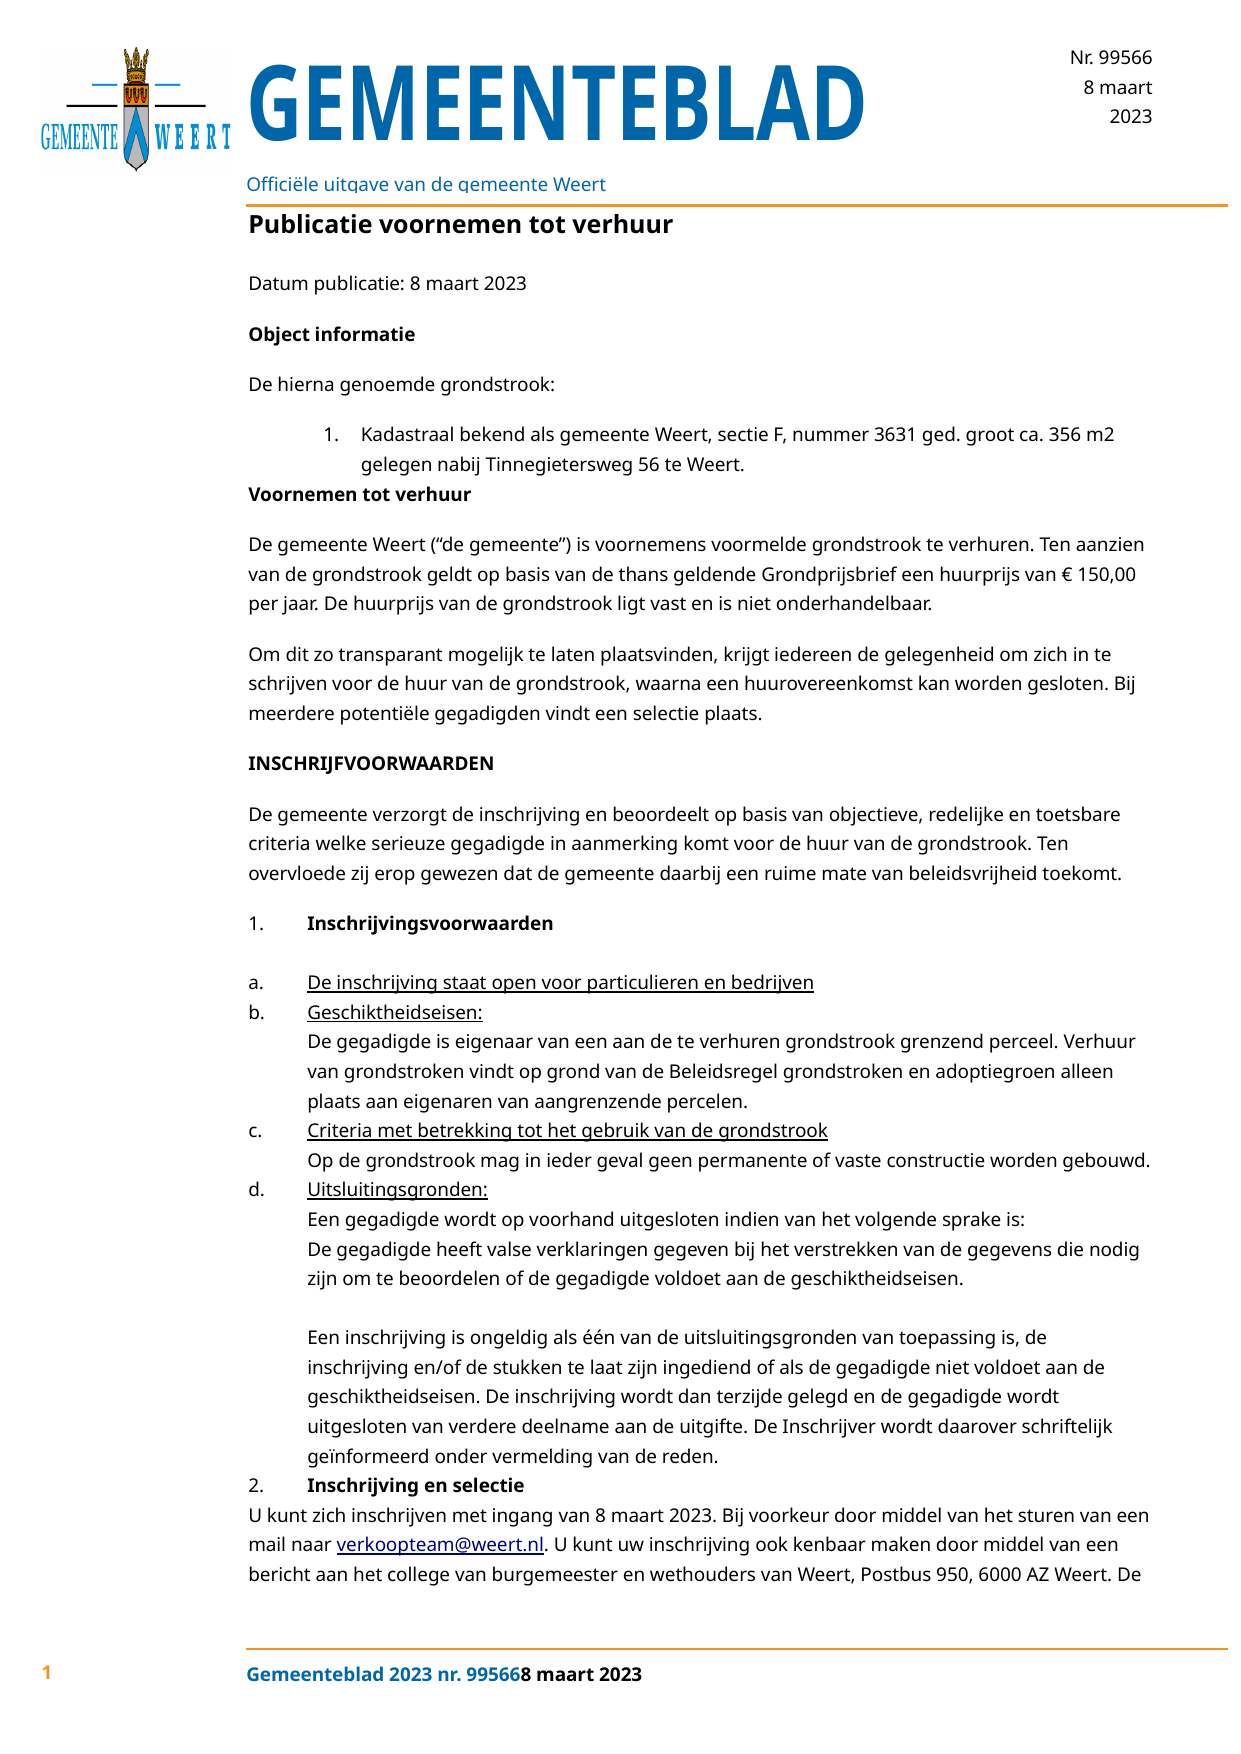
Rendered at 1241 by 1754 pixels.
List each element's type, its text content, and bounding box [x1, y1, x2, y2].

text INSCHRIJFVOORWAARDEN [248, 750, 1152, 776]
picture [41, 47, 231, 172]
list Kadastraal bekend als gemeente Weert, sectie F, nummer 3631 ged. groot ca. 356 m2 gelegen nabij Tinnegietersweg 56 te Weert. [323, 422, 1152, 477]
text Voornemen tot verhuur [248, 481, 1152, 506]
list De inschrijving staat open voor particulieren en bedrijven [248, 969, 1152, 995]
text Object informatie [248, 321, 1152, 346]
list De gegadigde heeft valse verklaringen gegeven bij het verstrekken van de gegevens die nodig zijn om te beoordelen of de gegadigde voldoet aan de geschiktheidseisen. [248, 1236, 1152, 1291]
text De hierna genoemde grondstrook: [248, 371, 1152, 397]
list De gegadigde is eigenaar van een aan de te verhuren grondstrook grenzend perceel. Verhuur van grondstroken vindt op grond van de Beleidsregel grondstroken en adoptiegroen alleen plaats aan eigenaren van aangrenzende percelen. [248, 1029, 1152, 1113]
text Om dit zo transparant mogelijk te laten plaatsvinden, krijgt iedereen de gelegenheid om zich in te schrijven voor de huur van de grondstrook, waarna een huurovereenkomst kan worden gesloten. Bij meerdere potentiële gegadigden vindt een selectie plaats. [248, 641, 1152, 726]
text U kunt zich inschrijven met ingang van 8 maart 2023. Bij voorkeur door middel van het sturen van een mail naar verkoopteam@weert.nl. U kunt uw inschrijving ook kenbaar maken door middel van een bericht aan het college van burgemeester en wethouders van Weert, Postbus 950, 6000 AZ Weert. De [248, 1502, 1152, 1587]
text De gemeente Weert (“de gemeente”) is voornemens voormelde grondstrook te verhuren. Ten aanzien van de grondstrook geldt op basis van de thans geldende Grondprijsbrief een huurprijs van € 150,00 per jaar. De huurprijs van de grondstrook ligt vast en is niet onderhandelbaar. [248, 531, 1152, 616]
list Een gegadigde wordt op voorhand uitgesloten indien van het volgende sprake is: [248, 1206, 1152, 1232]
list Een inschrijving is ongeldig als één van de uitsluitingsgronden van toepassing is, de inschrijving en/of de stukken te laat zijn ingediend of als de gegadigde niet voldoet aan de geschiktheidseisen. De inschrijving wordt dan terzijde gelegd en de gegadigde wordt uitgesloten van verdere deelname aan de uitgifte. De Inschrijver wordt daarover schriftelijk geïnformeerd onder vermelding van de reden. [248, 1324, 1152, 1468]
list Geschiktheidseisen: [248, 999, 1152, 1025]
list Inschrijvingsvoorwaarden [248, 910, 1152, 936]
text De gemeente verzorgt de inschrijving en beoordeelt op basis van objectieve, redelijke en toetsbare criteria welke serieuze gegadigde in aanmerking komt voor de huur van de grondstrook. Ten overvloede zij erop gewezen dat de gemeente daarbij een ruime mate van beleidsvrijheid toekomt. [248, 801, 1152, 886]
list Inschrijving en selectie [248, 1472, 1152, 1498]
list Op de grondstrook mag in ieder geval geen permanente of vaste constructie worden gebouwd. [248, 1147, 1152, 1173]
list Uitsluitingsgronden: [248, 1177, 1152, 1202]
text Publicatie voornemen tot verhuur [248, 207, 1152, 241]
list Criteria met betrekking tot het gebruik van de grondstrook [248, 1117, 1152, 1143]
text Datum publicatie: 8 maart 2023 [248, 270, 1152, 296]
